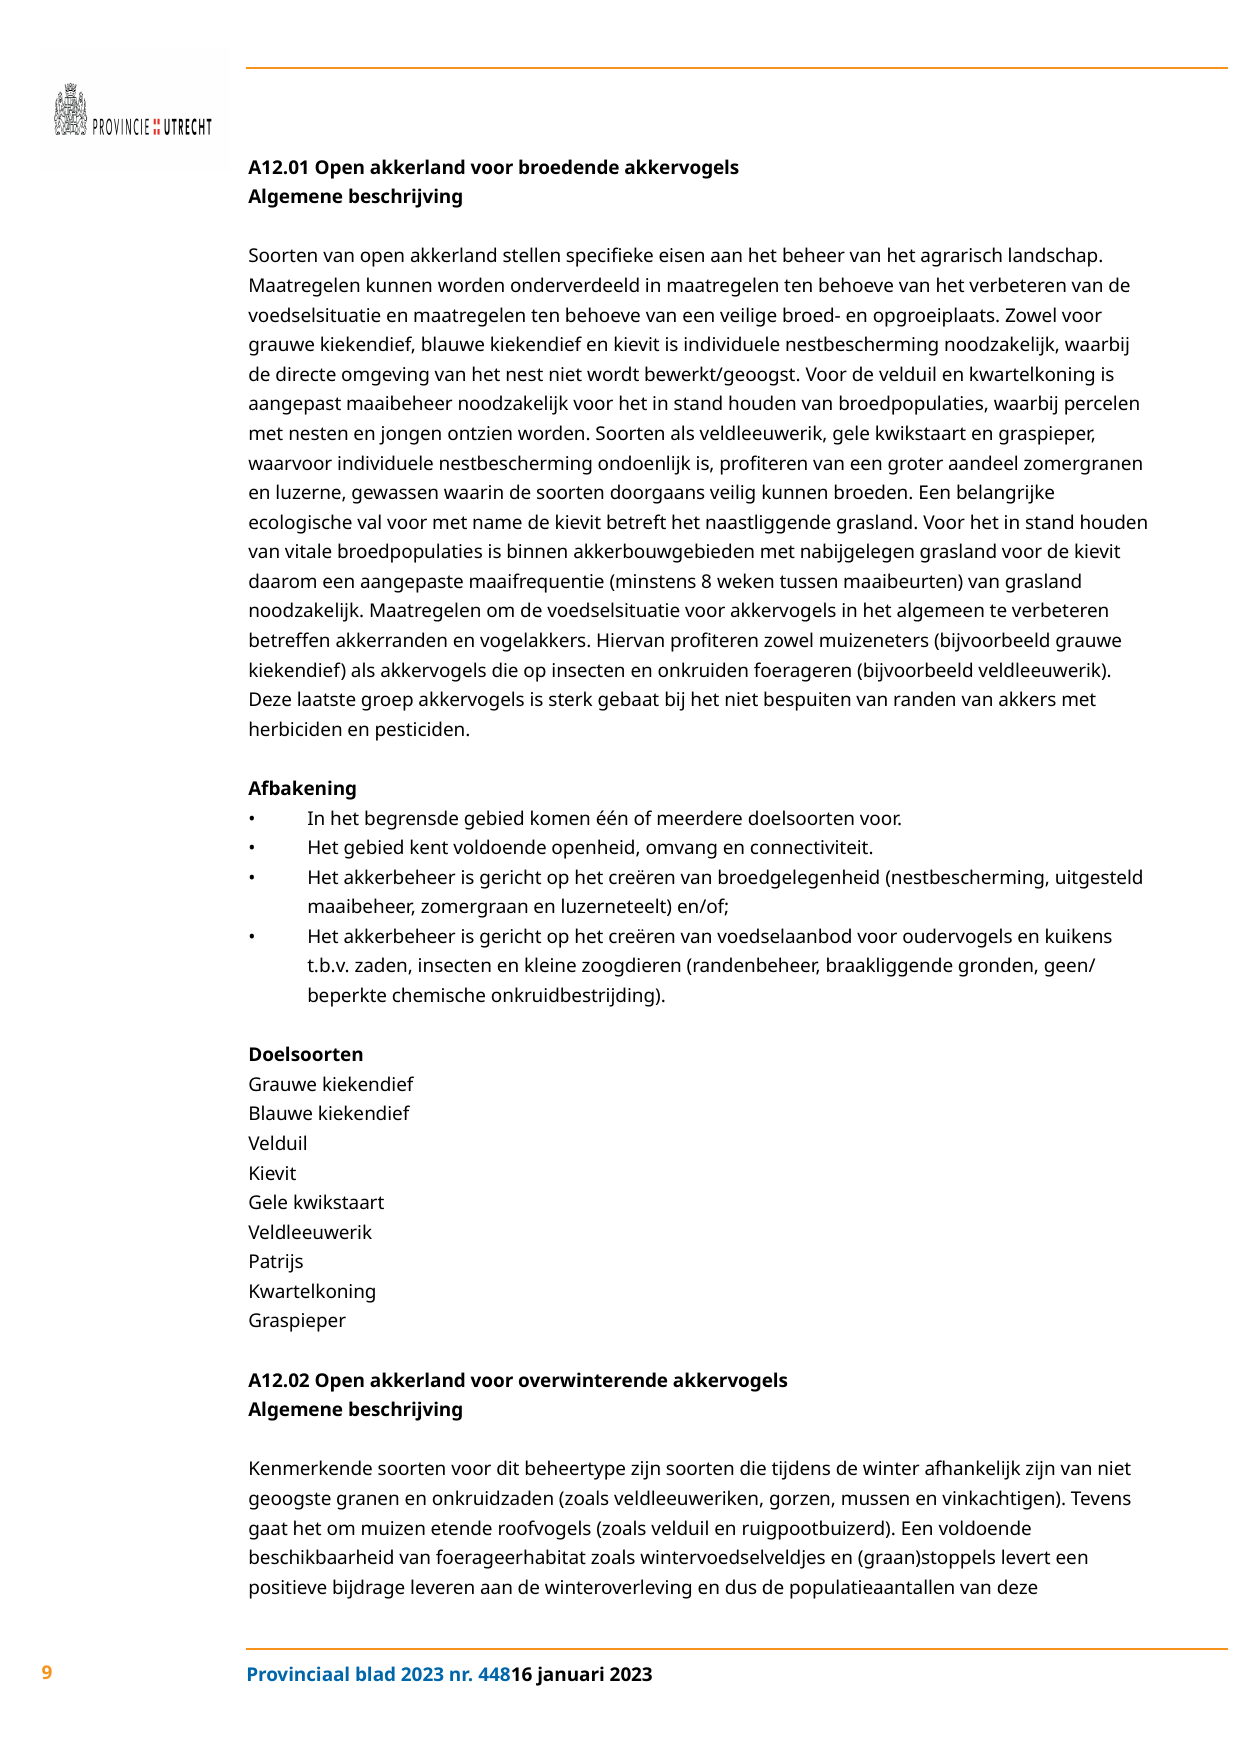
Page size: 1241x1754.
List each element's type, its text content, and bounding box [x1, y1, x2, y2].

text Veldleeuwerik [248, 1219, 1152, 1245]
text Kievit [248, 1160, 1152, 1186]
text Algemene beschrijving [248, 183, 1152, 209]
text Doelsoorten [248, 1041, 1152, 1067]
text Grauwe kiekendief [248, 1071, 1152, 1097]
text Afbakening [248, 775, 1152, 801]
text Velduil [248, 1130, 1152, 1156]
text Kenmerkende soorten voor dit beheertype zijn soorten die tijdens de winter afhankelijk zijn van niet geoogste granen en onkruidzaden (zoals veldleeuweriken, gorzen, mussen en vinkachtigen). Tevens gaat het om muizen etende roofvogels (zoals velduil en ruigpootbuizerd). Een voldoende beschikbaarheid van foerageerhabitat zoals wintervoedselveldjes en (graan)stoppels levert een positieve bijdrage leveren aan de winteroverleving en dus de populatieaantallen van deze [248, 1456, 1152, 1600]
text Soorten van open akkerland stellen specifieke eisen aan het beheer van het agrarisch landschap. Maatregelen kunnen worden onderverdeeld in maatregelen ten behoeve van het verbeteren van de voedselsituatie en maatregelen ten behoeve van een veilige broed- en opgroeiplaats. Zowel voor grauwe kiekendief, blauwe kiekendief en kievit is individuele nestbescherming noodzakelijk, waarbij de directe omgeving van het nest niet wordt bewerkt/geoogst. Voor de velduil en kwartelkoning is aangepast maaibeheer noodzakelijk voor het in stand houden van broedpopulaties, waarbij percelen met nesten en jongen ontzien worden. Soorten als veldleeuwerik, gele kwikstaart en graspieper, waarvoor individuele nestbescherming ondoenlijk is, profiteren van een groter aandeel zomergranen en luzerne, gewassen waarin de soorten doorgaans veilig kunnen broeden. Een belangrijke ecologische val voor met name de kievit betreft het naastliggende grasland. Voor het in stand houden van vitale broedpopulaties is binnen akkerbouwgebieden met nabijgelegen grasland voor de kievit daarom een aangepaste maaifrequentie (minstens 8 weken tussen maaibeurten) van grasland noodzakelijk. Maatregelen om de voedselsituatie voor akkervogels in het algemeen te verbeteren betreffen akkerranden en vogelakkers. Hiervan profiteren zowel muizeneters (bijvoorbeeld grauwe kiekendief) als akkervogels die op insecten en onkruiden foerageren (bijvoorbeeld veldleeuwerik). Deze laatste groep akkervogels is sterk gebaat bij het niet bespuiten van randen van akkers met herbiciden en pesticiden. [248, 243, 1152, 742]
list Het gebied kent voldoende openheid, omvang en connectiviteit. [248, 834, 1152, 860]
text A12.01 Open akkerland voor broedende akkervogels [248, 154, 1152, 180]
text A12.02 Open akkerland voor overwinterende akkervogels [248, 1367, 1152, 1393]
picture [41, 47, 231, 172]
text Gele kwikstaart [248, 1189, 1152, 1215]
text Patrijs [248, 1248, 1152, 1274]
text Blauwe kiekendief [248, 1101, 1152, 1126]
text Algemene beschrijving [248, 1396, 1152, 1422]
list Het akkerbeheer is gericht op het creëren van broedgelegenheid (nestbescherming, uitgesteld maaibeheer, zomergraan en luzerneteelt) en/of; [248, 864, 1152, 919]
list Het akkerbeheer is gericht op het creëren van voedselaanbod voor oudervogels en kuikens t.b.v. zaden, insecten en kleine zoogdieren (randenbeheer, braakliggende gronden, geen/ beperkte chemische onkruidbestrijding). [248, 923, 1152, 1008]
text Graspieper [248, 1308, 1152, 1333]
list In het begrensde gebied komen één of meerdere doelsoorten voor. [248, 805, 1152, 831]
text Kwartelkoning [248, 1278, 1152, 1304]
